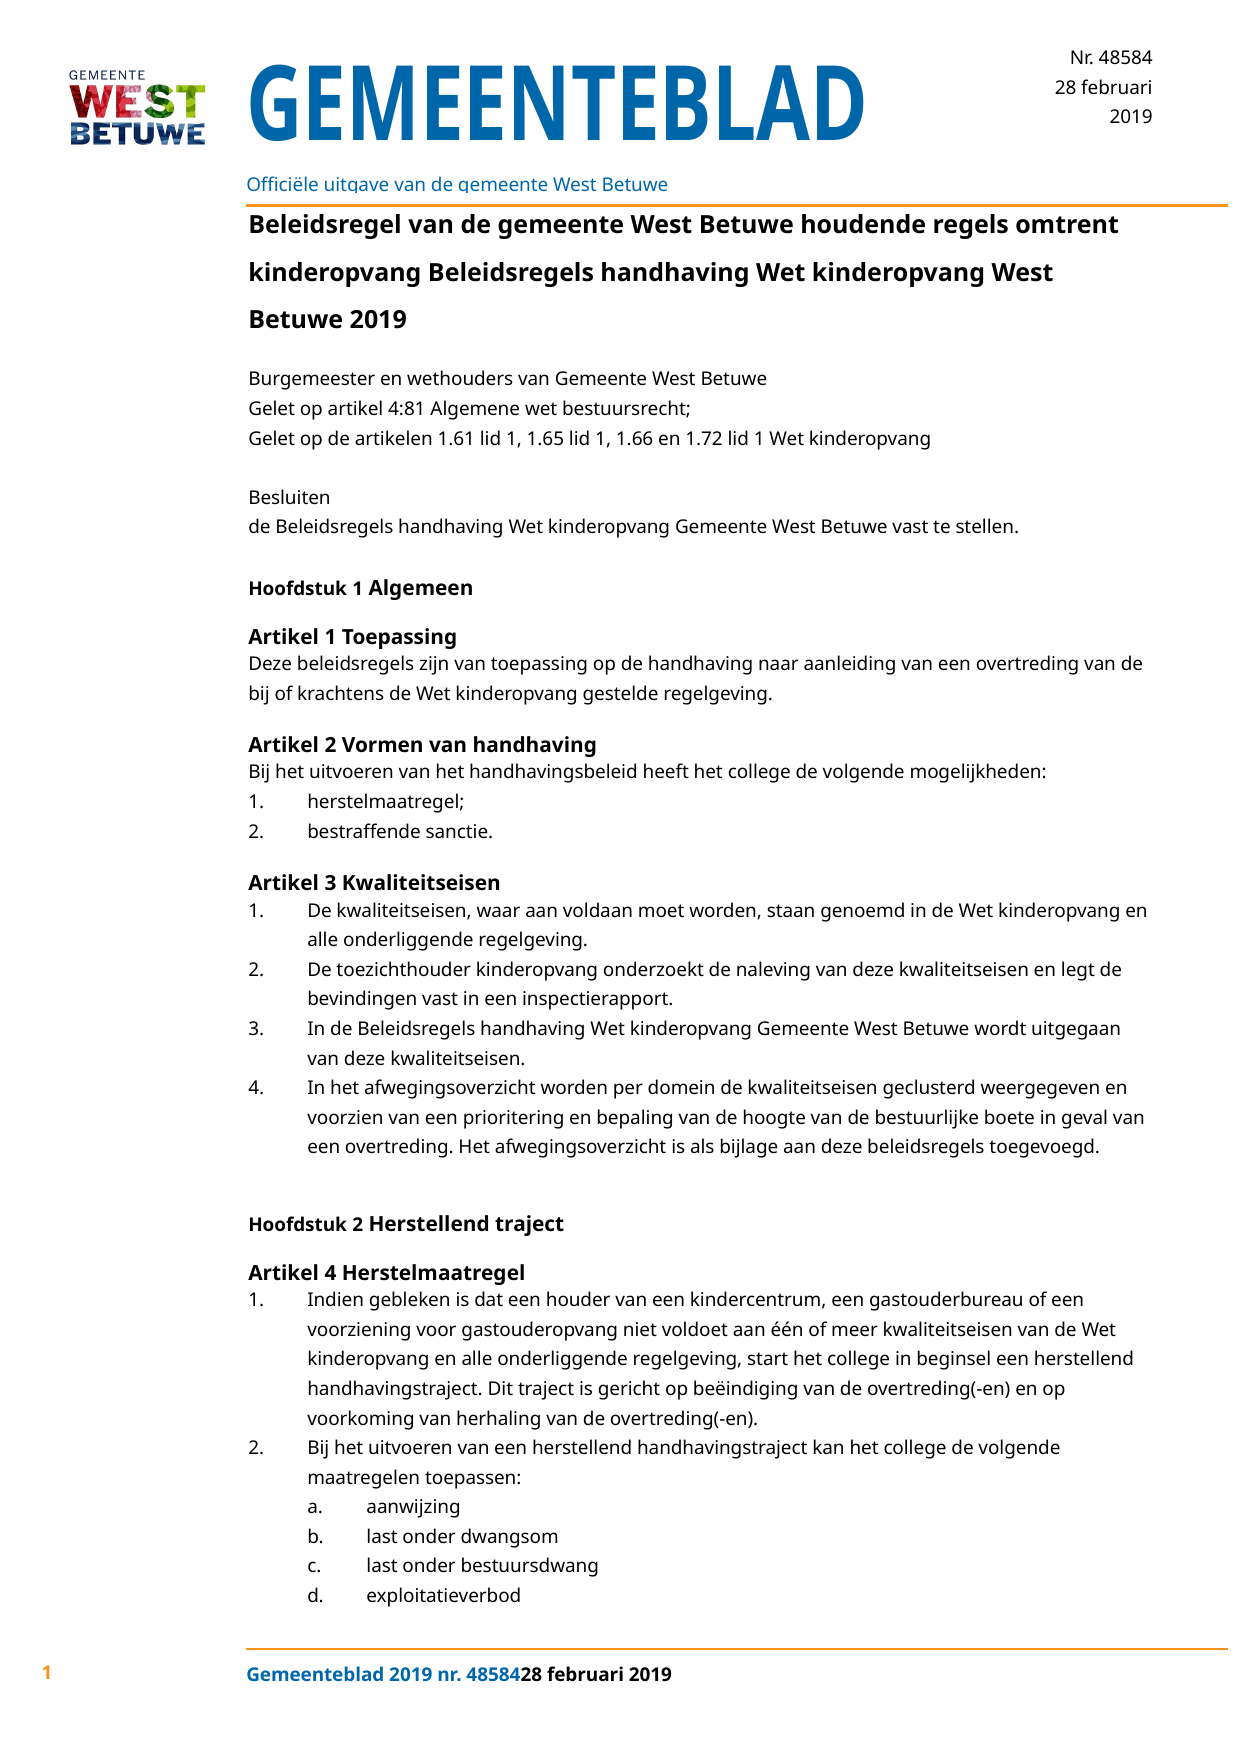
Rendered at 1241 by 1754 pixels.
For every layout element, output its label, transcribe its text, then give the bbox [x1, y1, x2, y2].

text Artikel 4 Herstelmaatregel [248, 1258, 1152, 1286]
list exploitatieverbod [307, 1582, 1152, 1608]
list bestraffende sanctie. [248, 818, 1152, 844]
list In het afwegingsoverzicht worden per domein de kwaliteitseisen geclusterd weergegeven en voorzien van een prioritering en bepaling van de hoogte van de bestuurlijke boete in geval van een overtreding. Het afwegingsoverzicht is als bijlage aan deze beleidsregels toegevoegd. [248, 1074, 1152, 1159]
list In de Beleidsregels handhaving Wet kinderopvang Gemeente West Betuwe wordt uitgegaan van deze kwaliteitseisen. [248, 1015, 1152, 1070]
list herstelmaatregel; [248, 788, 1152, 814]
text de Beleidsregels handhaving Wet kinderopvang Gemeente West Betuwe vast te stellen. [248, 513, 1152, 539]
list Bij het uitvoeren van een herstellend handhavingstraject kan het college de volgende maatregelen toepassen: [248, 1434, 1152, 1489]
text Beleidsregel van de gemeente West Betuwe houdende regels omtrent kinderopvang Beleidsregels handhaving Wet kinderopvang West Betuwe 2019 [248, 207, 1152, 336]
list Indien gebleken is dat een houder van een kindercentrum, een gastouderbureau of een voorziening voor gastouderopvang niet voldoet aan één of meer kwaliteitseisen van de Wet kinderopvang en alle onderliggende regelgeving, start het college in beginsel een herstellend handhavingstraject. Dit traject is gericht op beëindiging van de overtreding(-en) en op voorkoming van herhaling van de overtreding(-en). [248, 1286, 1152, 1430]
text Artikel 1 Toepassing [248, 622, 1152, 650]
text Gelet op de artikelen 1.61 lid 1, 1.65 lid 1, 1.66 en 1.72 lid 1 Wet kinderopvang [248, 425, 1152, 450]
text Artikel 2 Vormen van handhaving [248, 730, 1152, 759]
text Hoofdstuk 1 Algemeen [248, 573, 1152, 601]
text Gelet op artikel 4:81 Algemene wet bestuursrecht; [248, 395, 1152, 421]
text Besluiten [248, 484, 1152, 509]
list last onder dwangsom [307, 1523, 1152, 1549]
text Deze beleidsregels zijn van toepassing op de handhaving naar aanleiding van een overtreding van de bij of krachtens de Wet kinderopvang gestelde regelgeving. [248, 650, 1152, 706]
list De toezichthouder kinderopvang onderzoekt de naleving van deze kwaliteitseisen en legt de bevindingen vast in een inspectierapport. [248, 956, 1152, 1011]
text Hoofdstuk 2 Herstellend traject [248, 1209, 1152, 1237]
picture [41, 47, 231, 172]
list aanwijzing [307, 1493, 1152, 1519]
list last onder bestuursdwang [307, 1553, 1152, 1578]
text Burgemeester en wethouders van Gemeente West Betuwe [248, 366, 1152, 391]
text Bij het uitvoeren van het handhavingsbeleid heeft het college de volgende mogelijkheden: [248, 759, 1152, 784]
text Artikel 3 Kwaliteitseisen [248, 868, 1152, 897]
list De kwaliteitseisen, waar aan voldaan moet worden, staan genoemd in de Wet kinderopvang en alle onderliggende regelgeving. [248, 897, 1152, 952]
